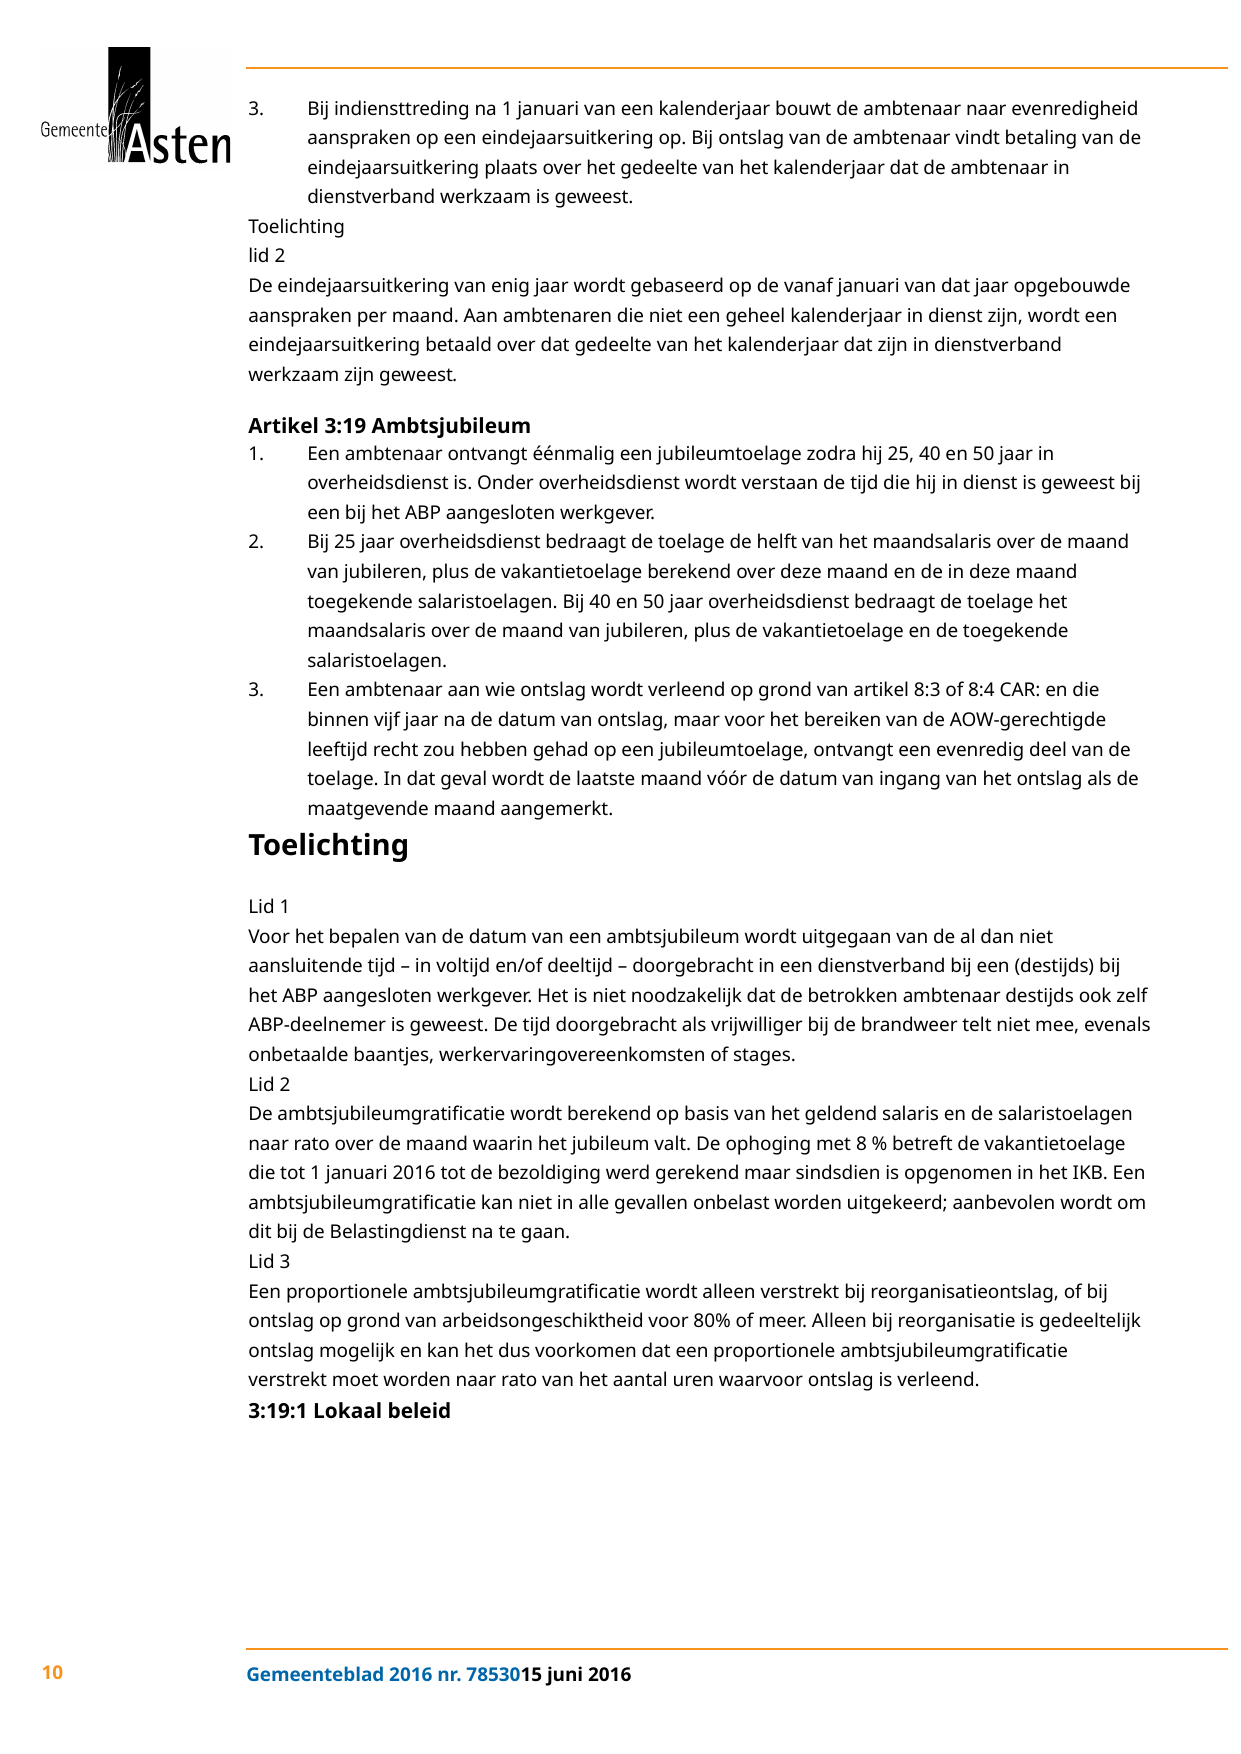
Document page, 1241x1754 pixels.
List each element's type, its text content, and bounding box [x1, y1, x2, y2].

text De ambtsjubileumgratificatie wordt berekend op basis van het geldend salaris en de salaristoelagen naar rato over de maand waarin het jubileum valt. De ophoging met 8 % betreft de vakantietoelage die tot 1 januari 2016 tot de bezoldiging werd gerekend maar sindsdien is opgenomen in het IKB. Een ambtsjubileumgratificatie kan niet in alle gevallen onbelast worden uitgekeerd; aanbevolen wordt om dit bij de Belastingdienst na te gaan. [248, 1100, 1152, 1244]
text Artikel 3:19 Ambtsjubileum [248, 411, 1152, 440]
text De eindejaarsuitkering van enig jaar wordt gebaseerd op de vanaf januari van dat jaar opgebouwde aanspraken per maand. Aan ambtenaren die niet een geheel kalenderjaar in dienst zijn, wordt een eindejaarsuitkering betaald over dat gedeelte van het kalenderjaar dat zijn in dienstverband werkzaam zijn geweest. [248, 272, 1152, 387]
text Toelichting [248, 213, 1152, 239]
text Lid 2 [248, 1071, 1152, 1097]
list Een ambtenaar aan wie ontslag wordt verleend op grond van artikel 8:3 of 8:4 CAR: en die binnen vijf jaar na de datum van ontslag, maar voor het bereiken van de AOW-gerechtigde leeftijd recht zou hebben gehad op een jubileumtoelage, ontvangt een evenredig deel van de toelage. In dat geval wordt de laatste maand vóór de datum van ingang van het ontslag als de maatgevende maand aangemerkt. [248, 677, 1152, 821]
picture [41, 47, 231, 172]
text Een proportionele ambtsjubileumgratificatie wordt alleen verstrekt bij reorganisatieontslag, of bij ontslag op grond van arbeidsongeschiktheid voor 80% of meer. Alleen bij reorganisatie is gedeeltelijk ontslag mogelijk en kan het dus voorkomen dat een proportionele ambtsjubileumgratificatie verstrekt moet worden naar rato van het aantal uren waarvoor ontslag is verleend. [248, 1278, 1152, 1392]
text lid 2 [248, 243, 1152, 268]
text Lid 1 [248, 893, 1152, 919]
list Een ambtenaar ontvangt éénmalig een jubileumtoelage zodra hij 25, 40 en 50 jaar in overheidsdienst is. Onder overheidsdienst wordt verstaan de tijd die hij in dienst is geweest bij een bij het ABP aangesloten werkgever. [248, 440, 1152, 525]
text Voor het bepalen van de datum van een ambtsjubileum wordt uitgegaan van de al dan niet aansluitende tijd – in voltijd en/of deeltijd – doorgebracht in een dienstverband bij een (destijds) bij het ABP aangesloten werkgever. Het is niet noodzakelijk dat de betrokken ambtenaar destijds ook zelf ABP-deelnemer is geweest. De tijd doorgebracht als vrijwilliger bij de brandweer telt niet mee, evenals onbetaalde baantjes, werkervaringovereenkomsten of stages. [248, 923, 1152, 1067]
list Bij indiensttreding na 1 januari van een kalenderjaar bouwt de ambtenaar naar evenredigheid aanspraken op een eindejaarsuitkering op. Bij ontslag van de ambtenaar vindt betaling van de eindejaarsuitkering plaats over het gedeelte van het kalenderjaar dat de ambtenaar in dienstverband werkzaam is geweest. [248, 95, 1152, 209]
text Lid 3 [248, 1248, 1152, 1274]
text Toelichting [248, 824, 1152, 864]
text 3:19:1 Lokaal beleid [248, 1396, 1152, 1425]
list Bij 25 jaar overheidsdienst bedraagt de toelage de helft van het maandsalaris over de maand van jubileren, plus de vakantietoelage berekend over deze maand en de in deze maand toegekende salaristoelagen. Bij 40 en 50 jaar overheidsdienst bedraagt de toelage het maandsalaris over de maand van jubileren, plus de vakantietoelage en de toegekende salaristoelagen. [248, 529, 1152, 673]
